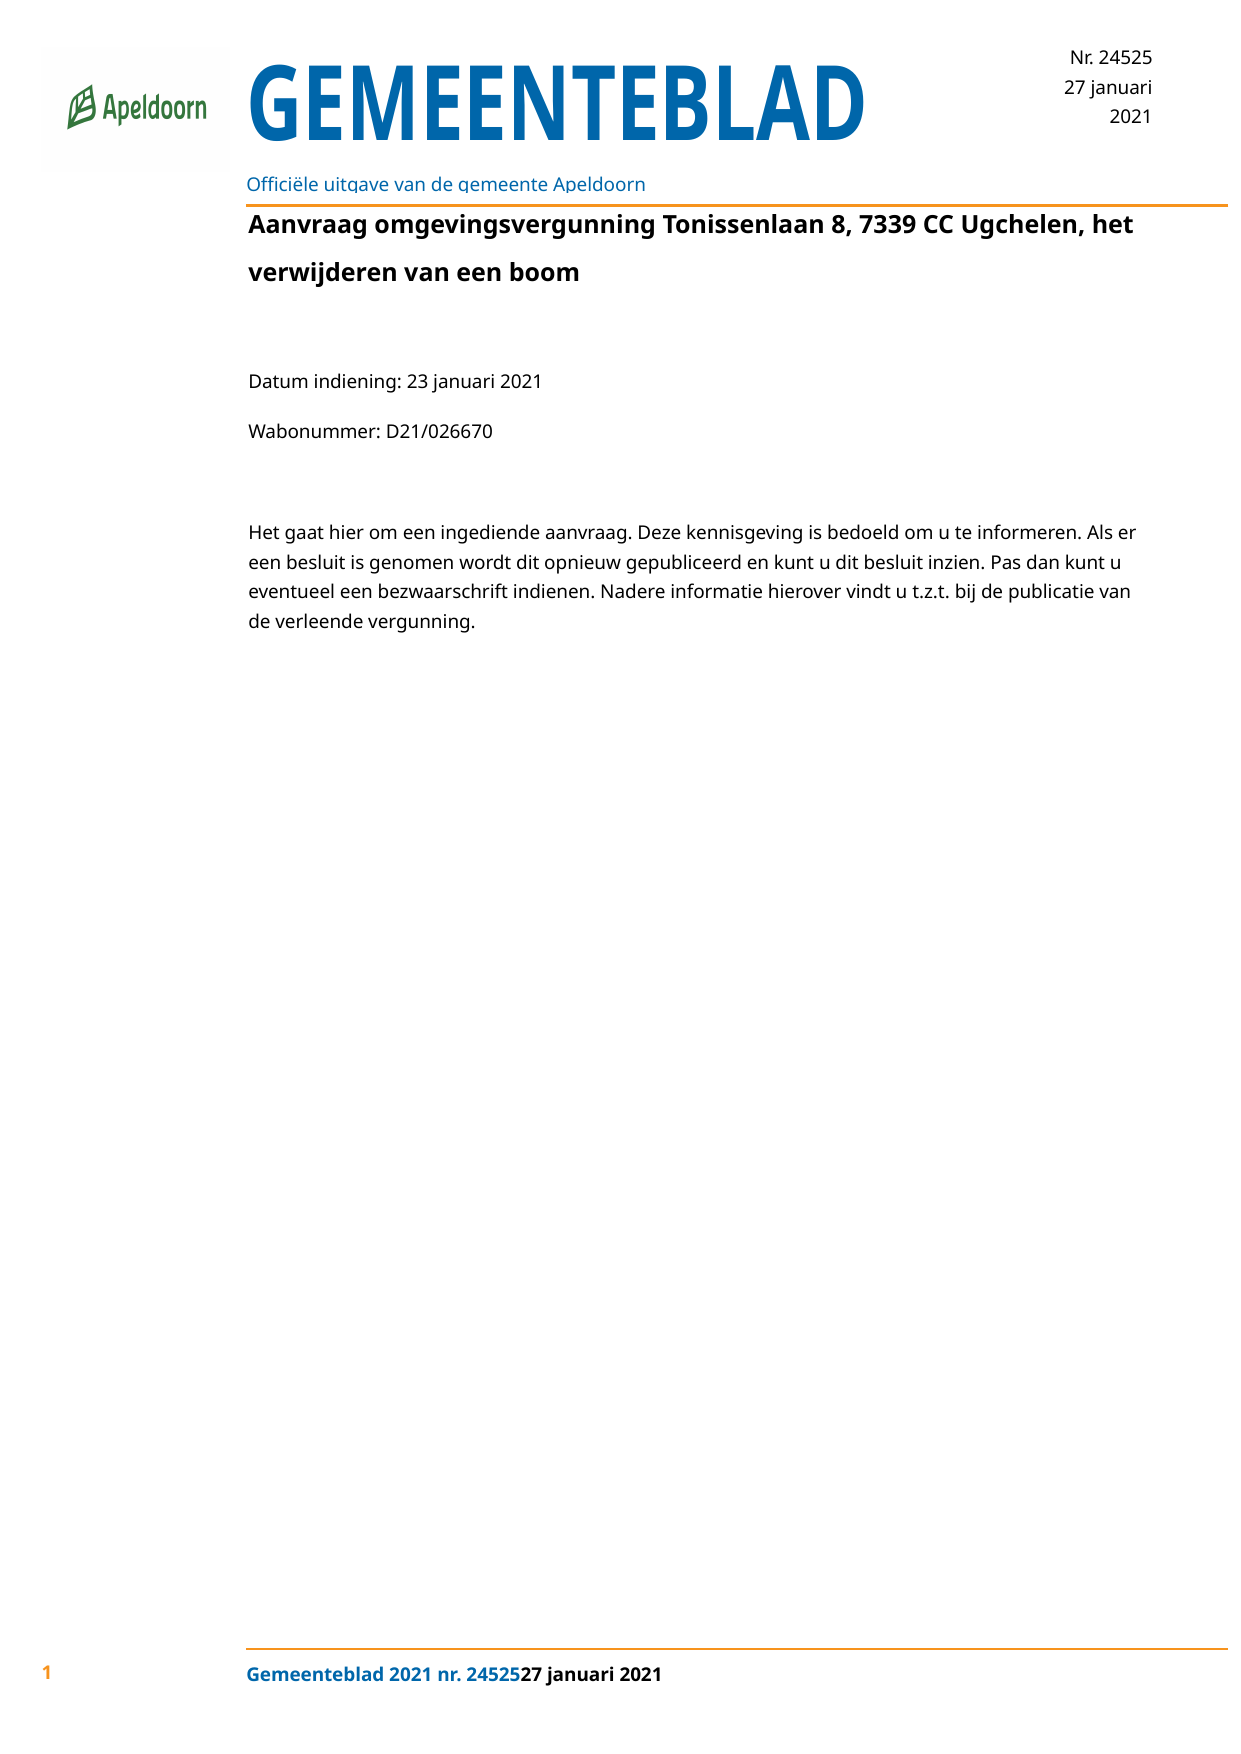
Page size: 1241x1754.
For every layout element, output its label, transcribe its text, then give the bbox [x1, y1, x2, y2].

picture [41, 47, 231, 172]
text Wabonummer: D21/026670 [248, 419, 1152, 444]
text Datum indiening: 23 januari 2021 [248, 368, 1152, 394]
text Aanvraag omgevingsvergunning Tonissenlaan 8, 7339 CC Ugchelen, het verwijderen van een boom [248, 207, 1152, 288]
text Het gaat hier om een ingediende aanvraag. Deze kennisgeving is bedoeld om u te informeren. Als er een besluit is genomen wordt dit opnieuw gepubliceerd en kunt u dit besluit inzien. Pas dan kunt u eventueel een bezwaarschrift indienen. Nadere informatie hierover vindt u t.z.t. bij de publicatie van de verleende vergunning. [248, 519, 1152, 634]
